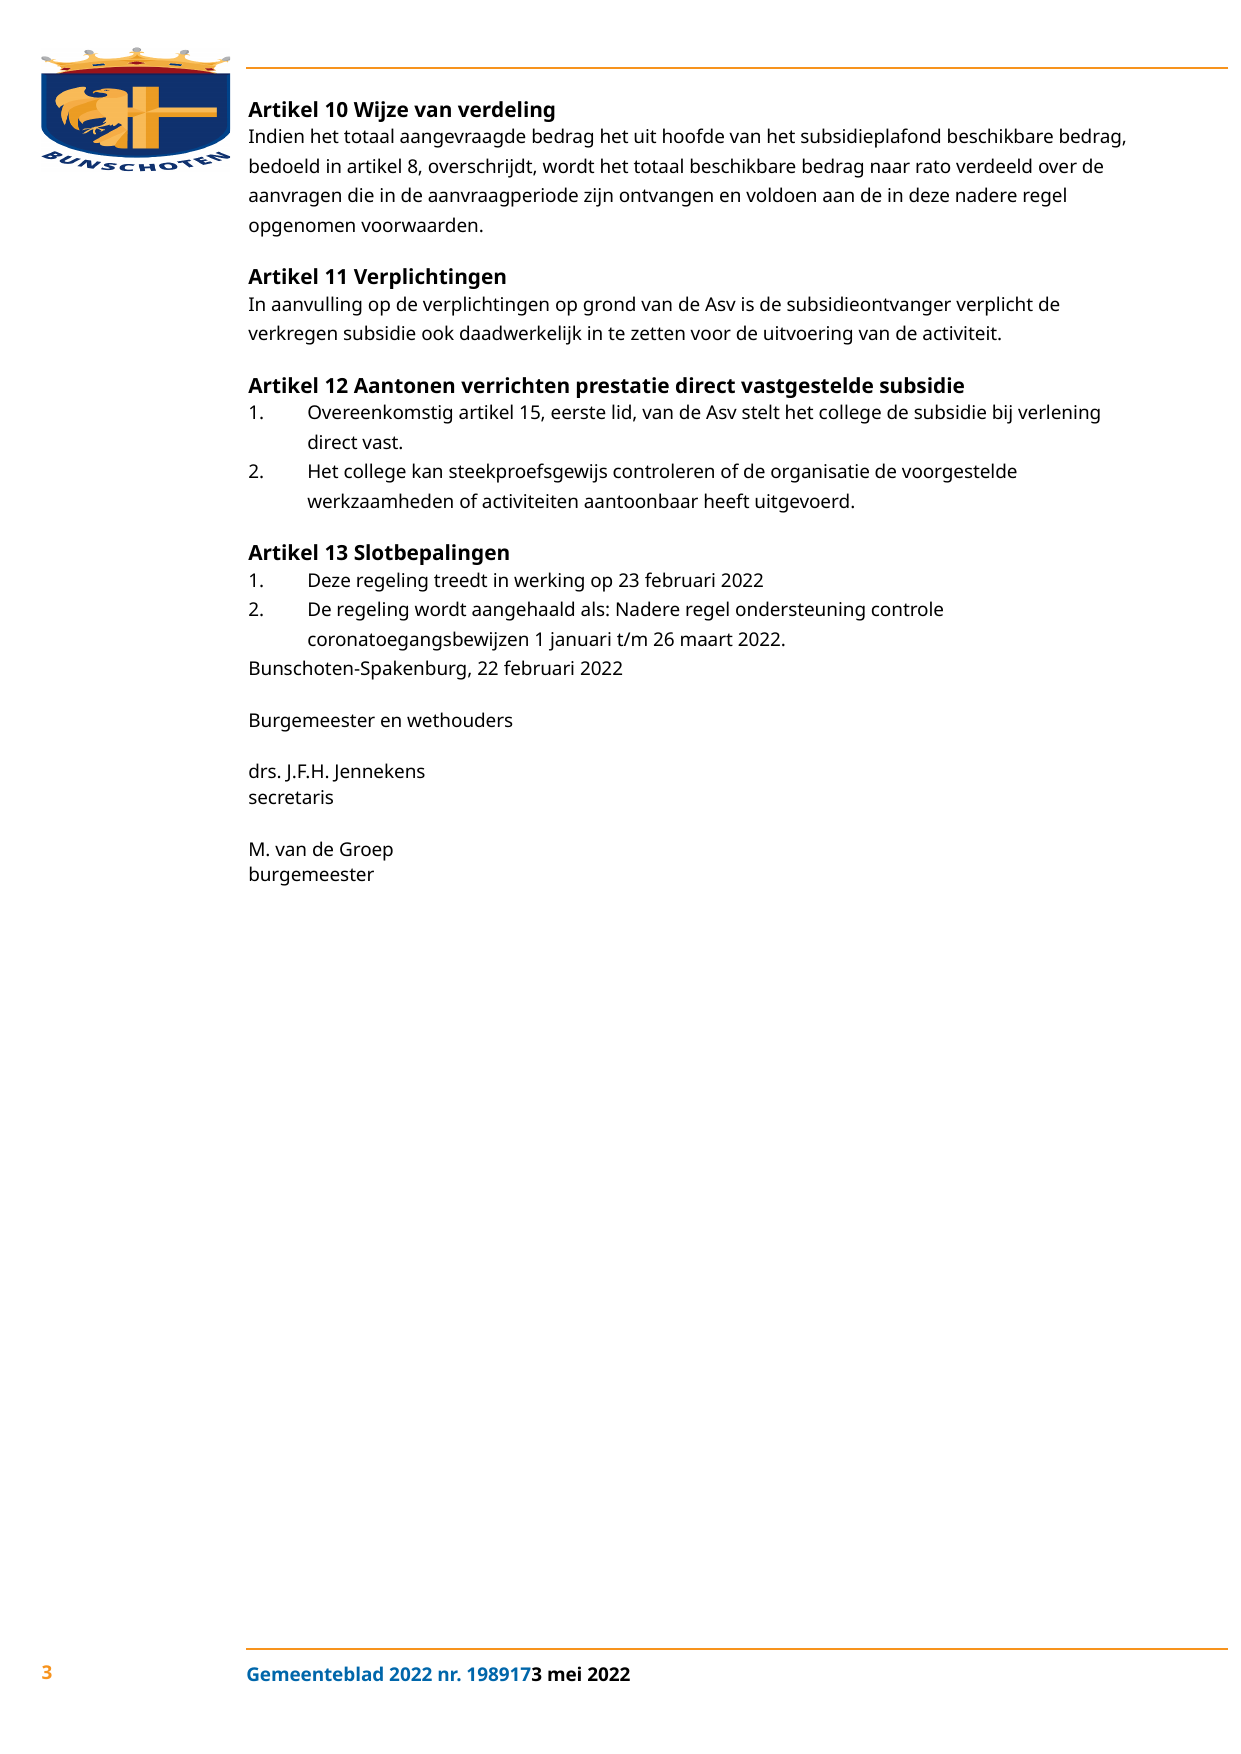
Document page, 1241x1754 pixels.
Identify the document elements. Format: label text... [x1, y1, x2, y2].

text Artikel 10 Wijze van verdeling [248, 95, 1152, 123]
text secretaris [248, 784, 1152, 810]
text Artikel 11 Verplichtingen [248, 262, 1152, 291]
text Burgemeester en wethouders [248, 707, 1152, 733]
list Overeenkomstig artikel 15, eerste lid, van de Asv stelt het college de subsidie bij verlening direct vast. [248, 399, 1152, 454]
list Het college kan steekproefsgewijs controleren of de organisatie de voorgestelde werkzaamheden of activiteiten aantoonbaar heeft uitgevoerd. [248, 458, 1152, 514]
text Indien het totaal aangevraagde bedrag het uit hoofde van het subsidieplafond beschikbare bedrag, bedoeld in artikel 8, overschrijdt, wordt het totaal beschikbare bedrag naar rato verdeeld over de aanvragen die in de aanvraagperiode zijn ontvangen en voldoen aan de in deze nadere regel opgenomen voorwaarden. [248, 123, 1152, 238]
text M. van de Groep [248, 836, 1152, 861]
list Deze regeling treedt in werking op 23 februari 2022 [248, 567, 1152, 593]
text Artikel 12 Aantonen verrichten prestatie direct vastgestelde subsidie [248, 371, 1152, 399]
text Bunschoten-Spakenburg, 22 februari 2022 [248, 656, 1152, 681]
text drs. J.F.H. Jennekens [248, 758, 1152, 784]
text burgemeester [248, 861, 1152, 887]
list De regeling wordt aangehaald als: Nadere regel ondersteuning controle coronatoegangsbewijzen 1 januari t/m 26 maart 2022. [248, 596, 1152, 652]
text Artikel 13 Slotbepalingen [248, 538, 1152, 567]
text In aanvulling op de verplichtingen op grond van de Asv is de subsidieontvanger verplicht de verkregen subsidie ook daadwerkelijk in te zetten voor de uitvoering van de activiteit. [248, 291, 1152, 346]
picture [41, 47, 231, 172]
